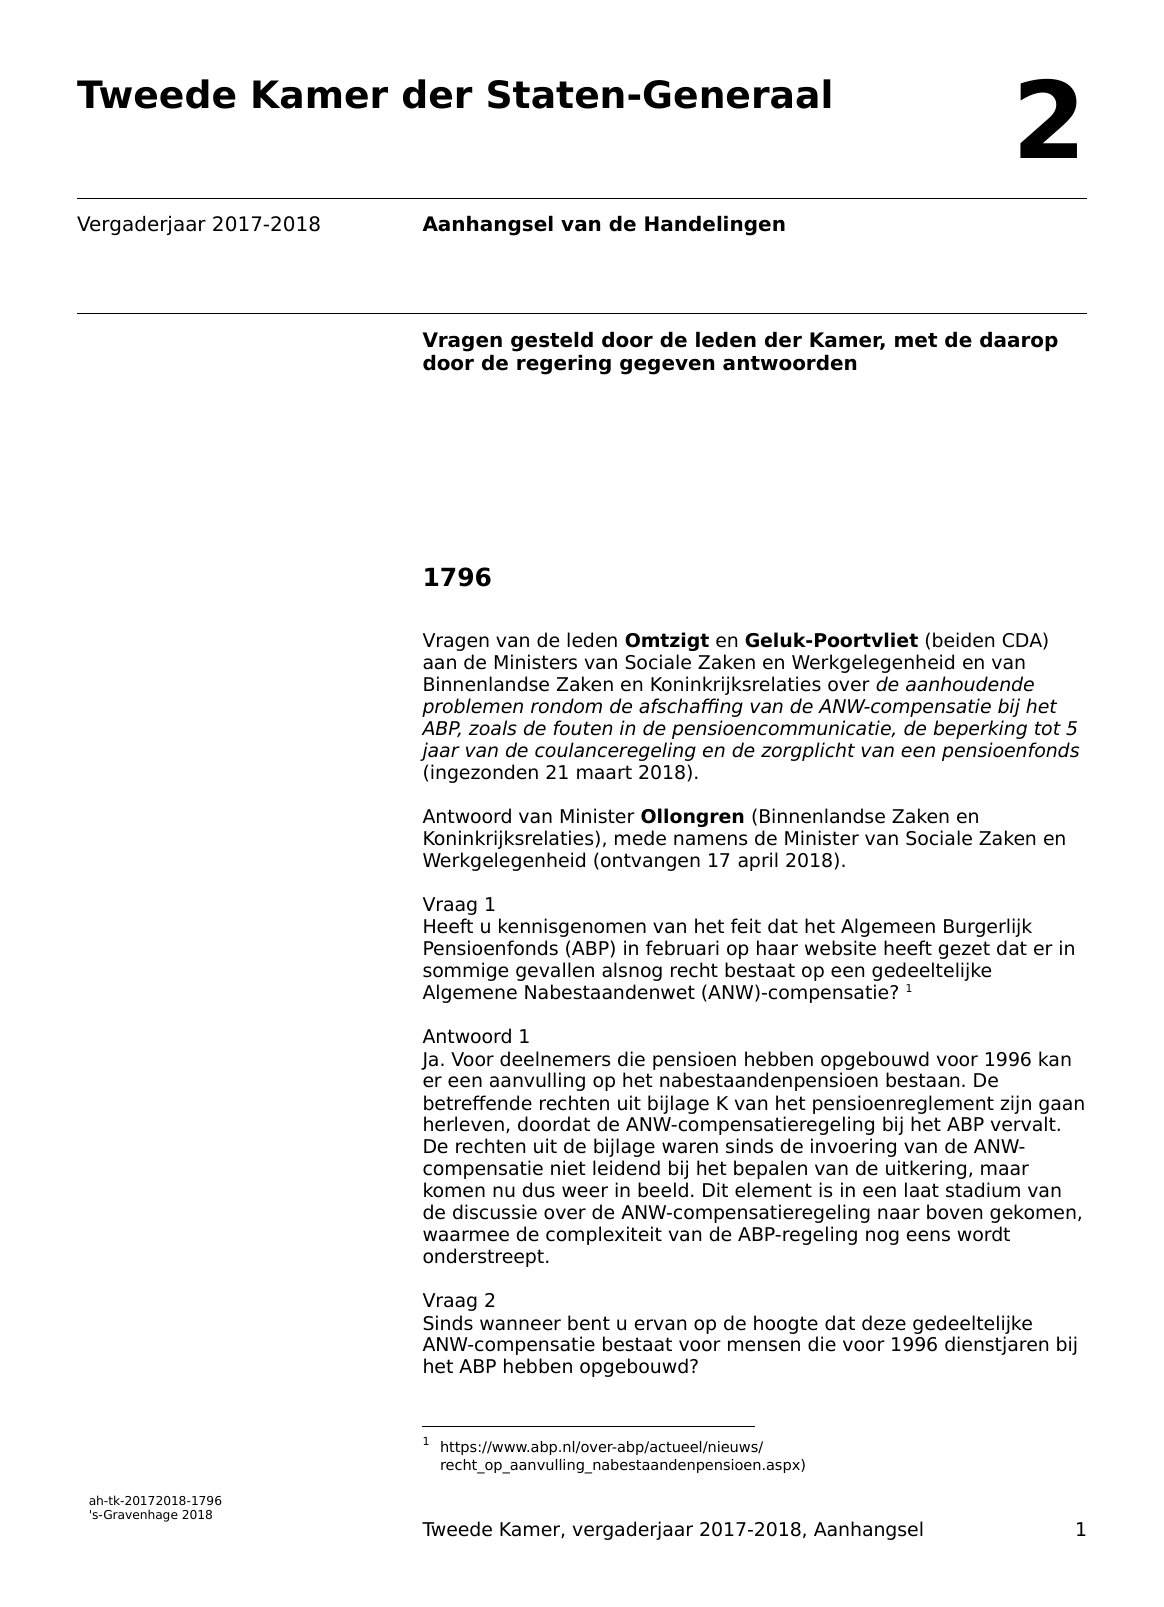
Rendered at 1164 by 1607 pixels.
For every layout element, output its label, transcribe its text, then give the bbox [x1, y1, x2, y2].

text ah-tk-20172018-1796 [88, 1494, 323, 1508]
text https://www.abp.nl/over-abp/actueel/nieuws/recht_op_aanvulling_nabestaandenpensioen.aspx) [422, 1435, 1087, 1474]
text Antwoord van Minister Ollongren (Binnenlandse Zaken en Koninkrijksrelaties), mede namens de Minister van Sociale Zaken en Werkgelegenheid (ontvangen 17 april 2018). [422, 806, 1087, 872]
table_cell Vergaderjaar 2017-2018 [77, 199, 422, 313]
table_cell Aanhangsel van de Handelingen [422, 199, 1087, 313]
text Sinds wanneer bent u ervan op de hoogte dat deze gedeeltelijke ANW-compensatie bestaat voor mensen die voor 1996 dienstjaren bij het ABP hebben opgebouwd? [422, 1312, 1087, 1378]
table_cell [77, 314, 422, 375]
table_cell Vragen gesteld door de leden der Kamer, met de daarop door de regering gegeven antwoorden [422, 314, 1087, 375]
table_header 2 [886, 59, 1087, 198]
text 1796 [422, 563, 1087, 592]
text Heeft u kennisgenomen van het feit dat het Algemeen Burgerlijk Pensioenfonds (ABP) in februari op haar website heeft gezet dat er in sommige gevallen alsnog recht bestaat op een gedeeltelijke Algemene Nabestaandenwet (ANW)-compensatie? [422, 916, 1087, 1004]
text Ja. Voor deelnemers die pensioen hebben opgebouwd voor 1996 kan er een aanvulling op het nabestaandenpensioen bestaan. De betreffende rechten uit bijlage K van het pensioenreglement zijn gaan herleven, doordat de ANW-compensatieregeling bij het ABP vervalt. De rechten uit de bijlage waren sinds de invoering van de ANW-compensatie niet leidend bij het bepalen van de uitkering, maar komen nu dus weer in beeld. Dit element is in een laat stadium van de discussie over de ANW-compensatieregeling naar boven gekomen, waarmee de complexiteit van de ABP-regeling nog eens wordt onderstreept. [422, 1048, 1087, 1268]
text Vragen van de leden Omtzigt en Geluk-Poortvliet (beiden CDA) aan de Ministers van Sociale Zaken en Werkgelegenheid en van Binnenlandse Zaken en Koninkrijksrelaties over de aanhoudende problemen rondom de afschaffing van de ANW-compensatie bij het ABP, zoals de fouten in de pensioencommunicatie, de beperking tot 5 jaar van de coulanceregeling en de zorgplicht van een pensioenfonds (ingezonden 21 maart 2018). [422, 630, 1087, 784]
text Vraag 1 [422, 894, 1087, 916]
text 's-Gravenhage 2018 [88, 1508, 323, 1522]
table_header Tweede Kamer der Staten-Generaal [77, 59, 886, 198]
text Vraag 2 [422, 1290, 1087, 1312]
text Antwoord 1 [422, 1026, 1087, 1048]
